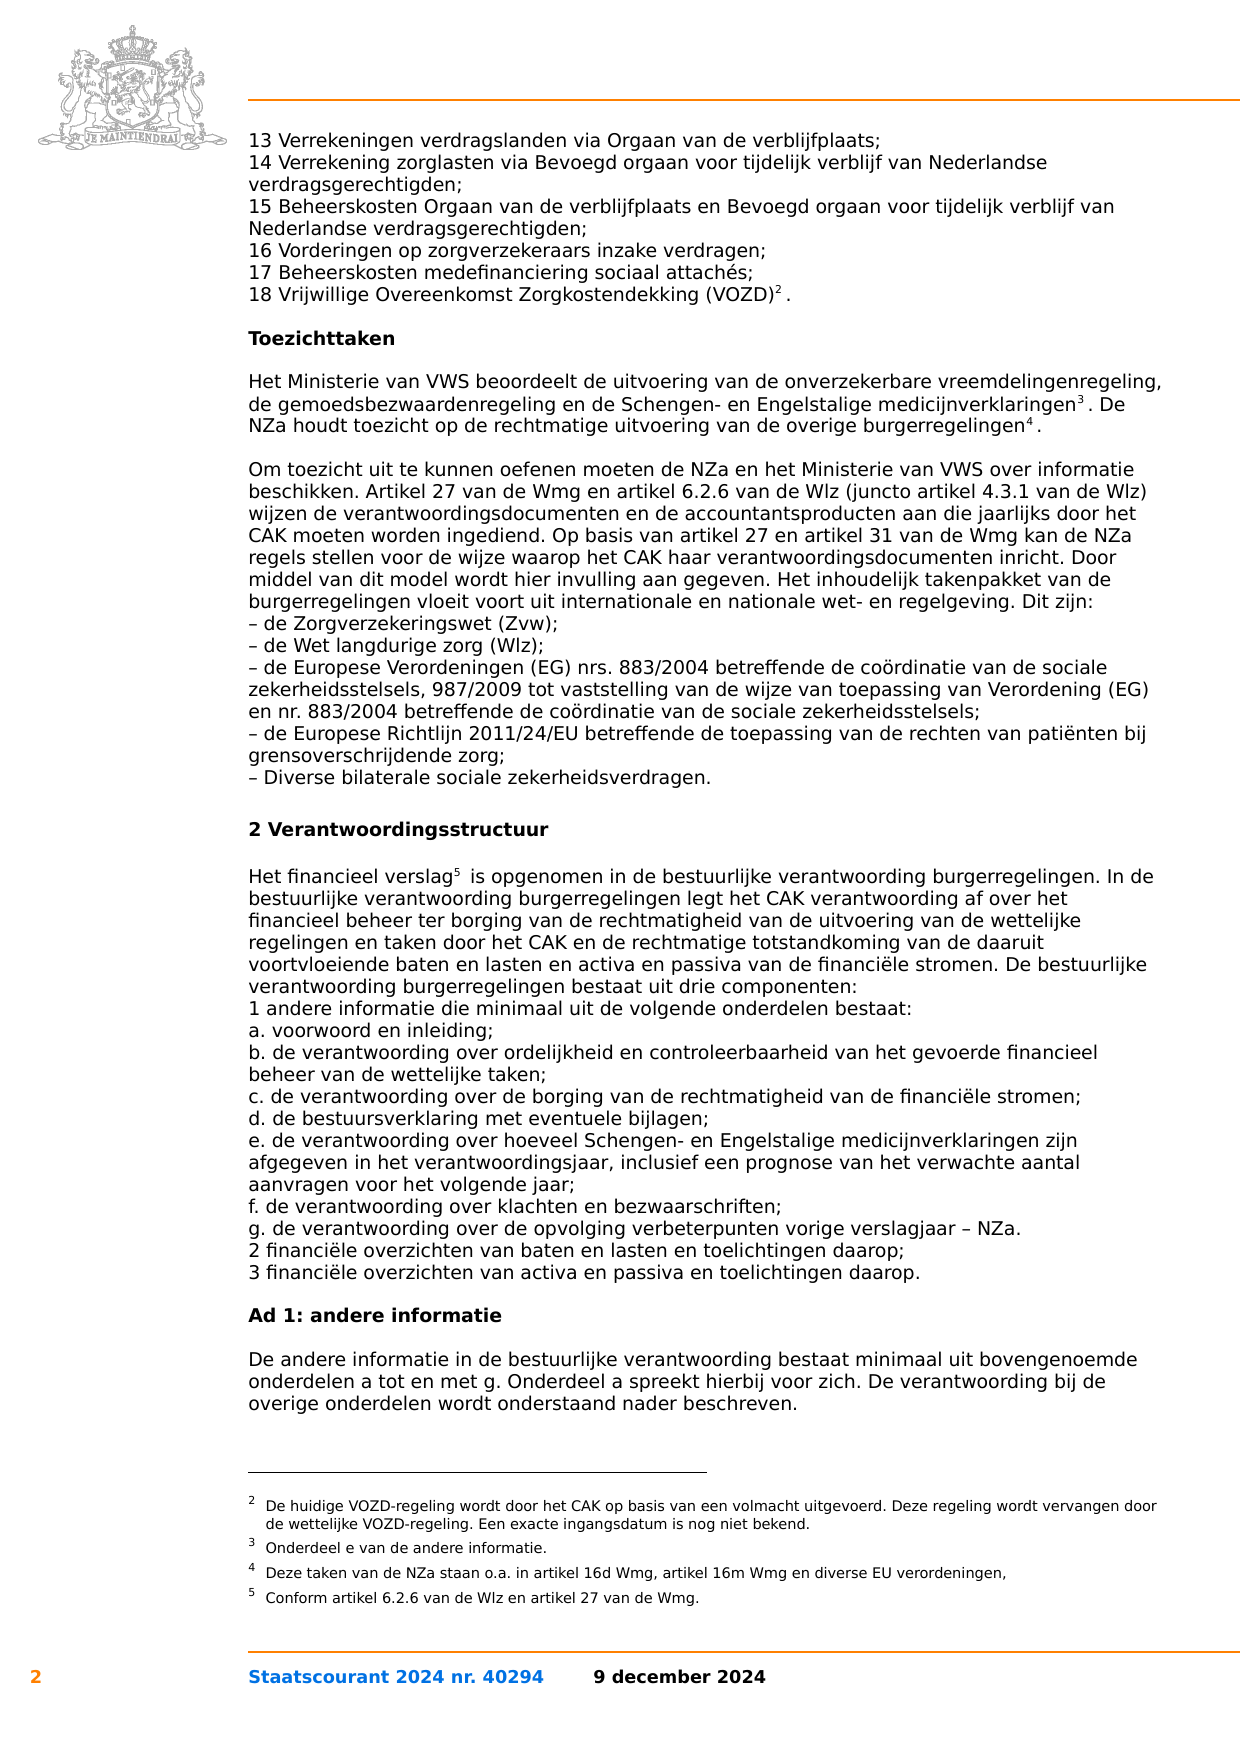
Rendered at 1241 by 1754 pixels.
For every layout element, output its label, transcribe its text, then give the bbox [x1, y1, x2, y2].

text 18 Vrijwillige Overeenkomst Zorgkostendekking (VOZD). [248, 284, 1163, 306]
text f. de verantwoording over klachten en bezwaarschriften; [248, 1196, 1163, 1218]
text 3 financiële overzichten van activa en passiva en toelichtingen daarop. [248, 1262, 1163, 1283]
text c. de verantwoording over de borging van de rechtmatigheid van de financiële stromen; [248, 1086, 1163, 1108]
text 15 Beheerskosten Orgaan van de verblijfplaats en Bevoegd orgaan voor tijdelijk verblijf van Nederlandse verdragsgerechtigden; [248, 196, 1163, 240]
text – Diverse bilaterale sociale zekerheidsverdragen. [248, 767, 1163, 789]
text a. voorwoord en inleiding; [248, 1020, 1163, 1042]
text Onderdeel e van de andere informatie. [248, 1536, 1163, 1558]
text – de Europese Richtlijn 2011/24/EU betreffende de toepassing van de rechten van patiënten bij grensoverschrijdende zorg; [248, 723, 1163, 767]
subtitle Ad 1: andere informatie [248, 1305, 1163, 1327]
text Conform artikel 6.2.6 van de Wlz en artikel 27 van de Wmg. [248, 1586, 1163, 1608]
text 14 Verrekening zorglasten via Bevoegd orgaan voor tijdelijk verblijf van Nederlandse verdragsgerechtigden; [248, 152, 1163, 196]
subtitle Toezichttaken [248, 328, 1163, 349]
subtitle 2 Verantwoordingsstructuur [248, 819, 1163, 841]
text Het Ministerie van VWS beoordeelt de uitvoering van de onverzekerbare vreemdelingenregeling, de gemoedsbezwaardenregeling en de Schengen- en Engelstalige medicijnverklaringen. De NZa houdt toezicht op de rechtmatige uitvoering van de overige burgerregelingen. [248, 371, 1163, 437]
text De huidige VOZD-regeling wordt door het CAK op basis van een volmacht uitgevoerd. Deze regeling wordt vervangen door de wettelijke VOZD-regeling. Een exacte ingangsdatum is nog niet bekend. [248, 1494, 1163, 1533]
text 1 andere informatie die minimaal uit de volgende onderdelen bestaat: [248, 998, 1163, 1020]
text 2 financiële overzichten van baten en lasten en toelichtingen daarop; [248, 1239, 1163, 1262]
text d. de bestuursverklaring met eventuele bijlagen; [248, 1108, 1163, 1130]
text Deze taken van de NZa staan o.a. in artikel 16d Wmg, artikel 16m Wmg en diverse EU verordeningen, [248, 1561, 1163, 1583]
text De andere informatie in de bestuurlijke verantwoording bestaat minimaal uit bovengenoemde onderdelen a tot en met g. Onderdeel a spreekt hierbij voor zich. De verantwoording bij de overige onderdelen wordt onderstaand nader beschreven. [248, 1349, 1163, 1415]
text Het financieel verslag is opgenomen in de bestuurlijke verantwoording burgerregelingen. In de bestuurlijke verantwoording burgerregelingen legt het CAK verantwoording af over het financieel beheer ter borging van de rechtmatigheid van de uitvoering van de wettelijke regelingen en taken door het CAK en de rechtmatige totstandkoming van de daaruit voortvloeiende baten en lasten en activa en passiva van de financiële stromen. De bestuurlijke verantwoording burgerregelingen bestaat uit drie componenten: [248, 866, 1163, 998]
text 17 Beheerskosten medefinanciering sociaal attachés; [248, 262, 1163, 284]
text e. de verantwoording over hoeveel Schengen- en Engelstalige medicijnverklaringen zijn afgegeven in het verantwoordingsjaar, inclusief een prognose van het verwachte aantal aanvragen voor het volgende jaar; [248, 1130, 1163, 1196]
picture [38, 25, 227, 150]
text 13 Verrekeningen verdragslanden via Orgaan van de verblijfplaats; [248, 130, 1163, 152]
text b. de verantwoording over ordelijkheid en controleerbaarheid van het gevoerde financieel beheer van de wettelijke taken; [248, 1042, 1163, 1086]
text – de Wet langdurige zorg (Wlz); [248, 635, 1163, 657]
text – de Europese Verordeningen (EG) nrs. 883/2004 betreffende de coördinatie van de sociale zekerheidsstelsels, 987/2009 tot vaststelling van de wijze van toepassing van Verordening (EG) en nr. 883/2004 betreffende de coördinatie van de sociale zekerheidsstelsels; [248, 657, 1163, 723]
text 16 Vorderingen op zorgverzekeraars inzake verdragen; [248, 240, 1163, 262]
text – de Zorgverzekeringswet (Zvw); [248, 613, 1163, 635]
text Om toezicht uit te kunnen oefenen moeten de NZa en het Ministerie van VWS over informatie beschikken. Artikel 27 van de Wmg en artikel 6.2.6 van de Wlz (juncto artikel 4.3.1 van de Wlz) wijzen de verantwoordingsdocumenten en de accountantsproducten aan die jaarlijks door het CAK moeten worden ingediend. Op basis van artikel 27 en artikel 31 van de Wmg kan de NZa regels stellen voor de wijze waarop het CAK haar verantwoordingsdocumenten inricht. Door middel van dit model wordt hier invulling aan gegeven. Het inhoudelijk takenpakket van de burgerregelingen vloeit voort uit internationale en nationale wet- en regelgeving. Dit zijn: [248, 459, 1163, 613]
text g. de verantwoording over de opvolging verbeterpunten vorige verslagjaar – NZa. [248, 1218, 1163, 1239]
